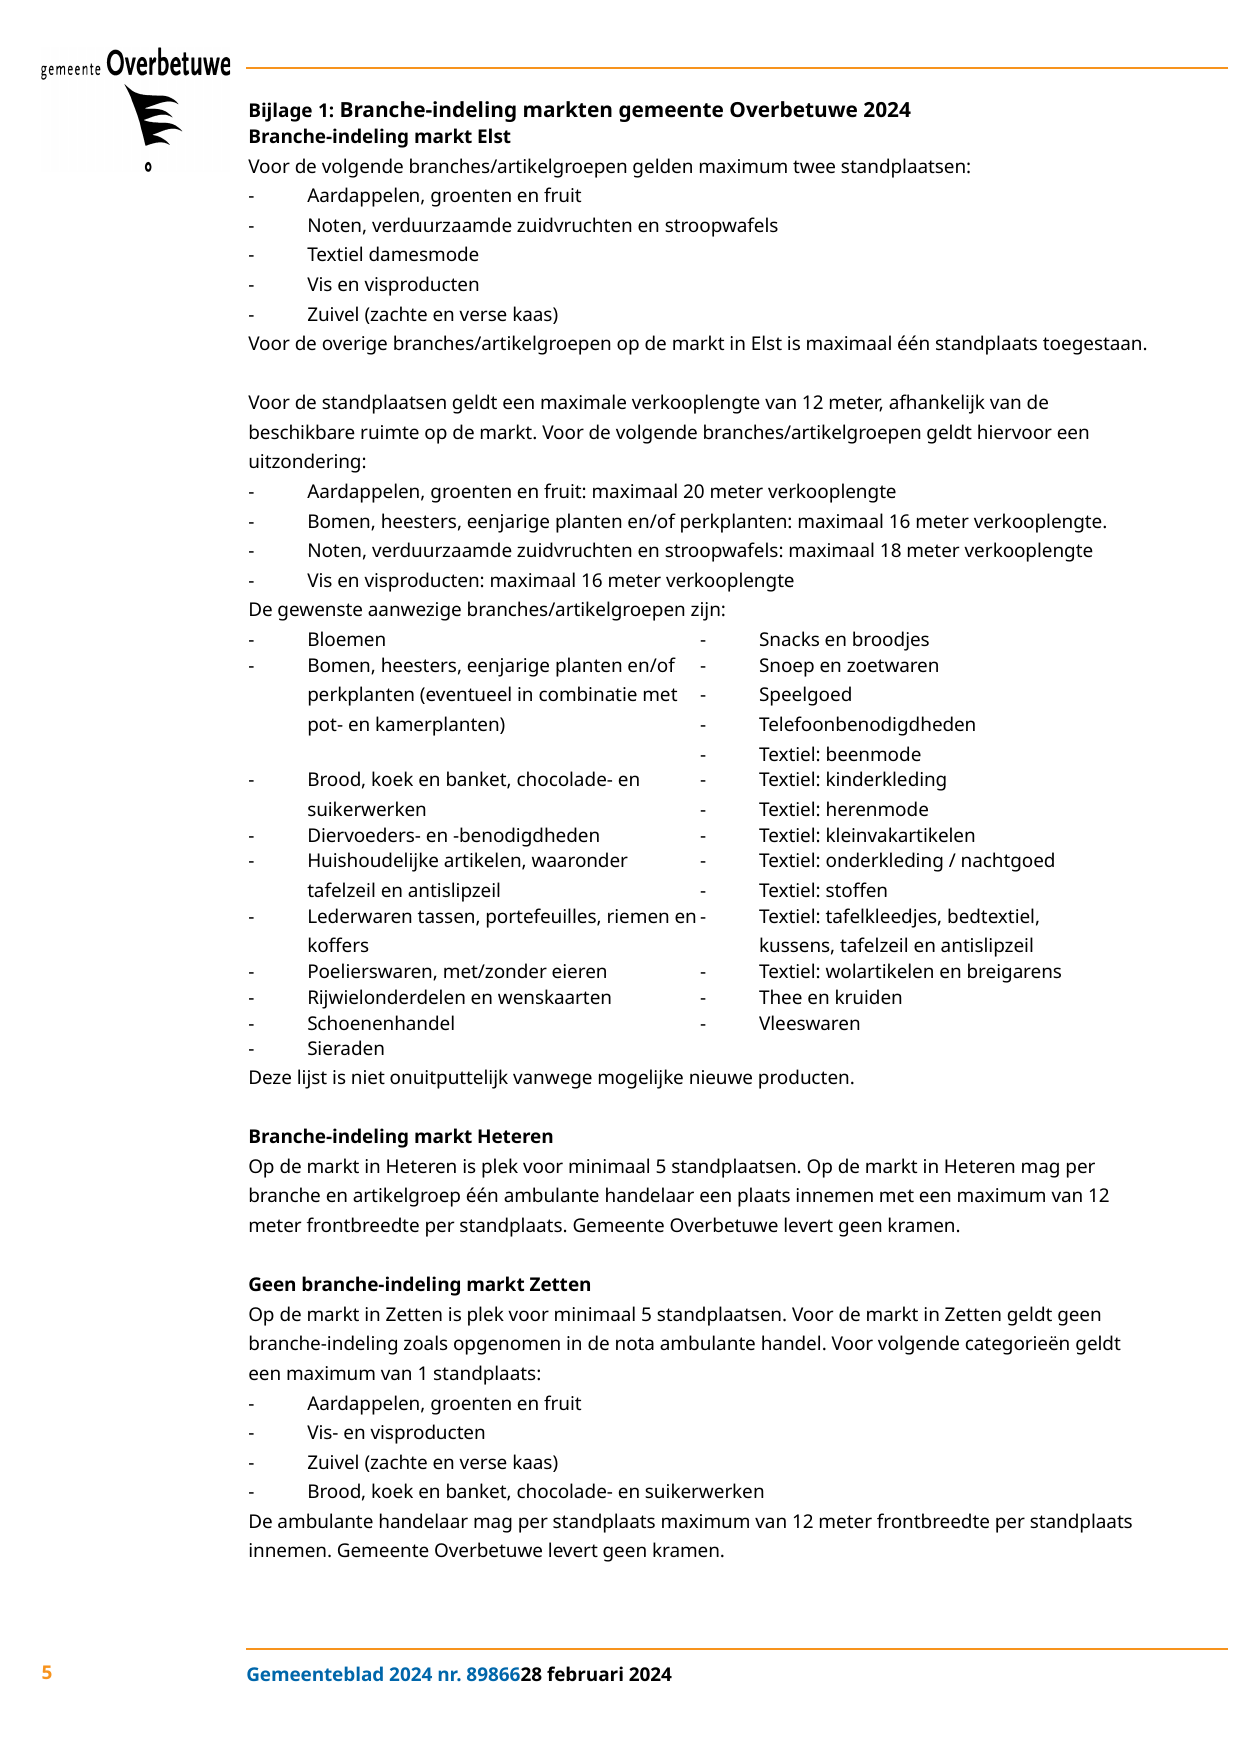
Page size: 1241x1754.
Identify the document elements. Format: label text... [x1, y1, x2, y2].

table_cell Textiel: onderkleding / nachtgoed Textiel: stoffen [700, 848, 1152, 903]
text Voor de standplaatsen geldt een maximale verkooplengte van 12 meter, afhankelijk van de beschikbare ruimte op de markt. Voor de volgende branches/artikelgroepen geldt hiervoor een uitzondering: [248, 389, 1152, 474]
table_cell Bomen, heesters, eenjarige planten en/of perkplanten (eventueel in combinatie met pot- en kamerplanten) [248, 652, 700, 767]
text Bijlage 1: Branche-indeling markten gemeente Overbetuwe 2024 [248, 95, 1152, 123]
table_cell Textiel: kinderkleding Textiel: herenmode [700, 767, 1152, 822]
table_header Bloemen [248, 626, 700, 652]
table_cell Brood, koek en banket, chocolade- en suikerwerken [248, 767, 700, 822]
table_cell Rijwielonderdelen en wenskaarten [248, 984, 700, 1010]
table_cell Thee en kruiden [700, 984, 1152, 1010]
text Geen branche-indeling markt Zetten [248, 1271, 1152, 1297]
text Op de markt in Heteren is plek voor minimaal 5 standplaatsen. Op de markt in Heteren mag per branche en artikelgroep één ambulante handelaar een plaats innemen met een maximum van 12 meter frontbreedte per standplaats. Gemeente Overbetuwe levert geen kramen. [248, 1153, 1152, 1238]
text Voor de overige branches/artikelgroepen op de markt in Elst is maximaal één standplaats toegestaan. [248, 330, 1152, 356]
list Vis en visproducten: maximaal 16 meter verkooplengte [248, 567, 1152, 593]
list Aardappelen, groenten en fruit [248, 1390, 1152, 1416]
table_cell Schoenenhandel [248, 1010, 700, 1035]
text Branche-indeling markt Heteren [248, 1123, 1152, 1149]
table_cell Snoep en zoetwaren Speelgoed Telefoonbenodigdheden Textiel: beenmode [700, 652, 1152, 767]
table_header Snacks en broodjes [700, 626, 1152, 652]
text Voor de volgende branches/artikelgroepen gelden maximum twee standplaatsen: [248, 153, 1152, 179]
list Noten, verduurzaamde zuidvruchten en stroopwafels: maximaal 18 meter verkooplengte [248, 537, 1152, 563]
table_cell Poelierswaren, met/zonder eieren [248, 958, 700, 984]
list Textiel damesmode [248, 242, 1152, 267]
table_cell Diervoeders- en -benodigdheden [248, 822, 700, 848]
text De gewenste aanwezige branches/artikelgroepen zijn: [248, 597, 1152, 622]
list Brood, koek en banket, chocolade- en suikerwerken [248, 1478, 1152, 1504]
list Zuivel (zachte en verse kaas) [248, 1449, 1152, 1475]
picture [41, 47, 231, 172]
text De ambulante handelaar mag per standplaats maximum van 12 meter frontbreedte per standplaats innemen. Gemeente Overbetuwe levert geen kramen. [248, 1508, 1152, 1563]
table_cell Vleeswaren [700, 1010, 1152, 1035]
table_cell [700, 1035, 1152, 1061]
table_cell Sieraden [248, 1035, 700, 1061]
table_cell Lederwaren tassen, portefeuilles, riemen en koffers [248, 903, 700, 958]
list Zuivel (zachte en verse kaas) [248, 301, 1152, 327]
list Noten, verduurzaamde zuidvruchten en stroopwafels [248, 212, 1152, 238]
text Op de markt in Zetten is plek voor minimaal 5 standplaatsen. Voor de markt in Zetten geldt geen branche-indeling zoals opgenomen in de nota ambulante handel. Voor volgende categorieën geldt een maximum van 1 standplaats: [248, 1301, 1152, 1386]
list Bomen, heesters, eenjarige planten en/of perkplanten: maximaal 16 meter verkooplengte. [248, 508, 1152, 534]
table_cell Huishoudelijke artikelen, waaronder tafelzeil en antislipzeil [248, 848, 700, 903]
list Aardappelen, groenten en fruit [248, 182, 1152, 208]
text Deze lijst is niet onuitputtelijk vanwege mogelijke nieuwe producten. [248, 1064, 1152, 1090]
table_cell Textiel: tafelkleedjes, bedtextiel, kussens, tafelzeil en antislipzeil [700, 903, 1152, 958]
list Vis en visproducten [248, 271, 1152, 297]
list Aardappelen, groenten en fruit: maximaal 20 meter verkooplengte [248, 478, 1152, 504]
text Branche-indeling markt Elst [248, 123, 1152, 149]
list Vis- en visproducten [248, 1419, 1152, 1445]
table_cell Textiel: wolartikelen en breigarens [700, 958, 1152, 984]
table_cell Textiel: kleinvakartikelen [700, 822, 1152, 848]
